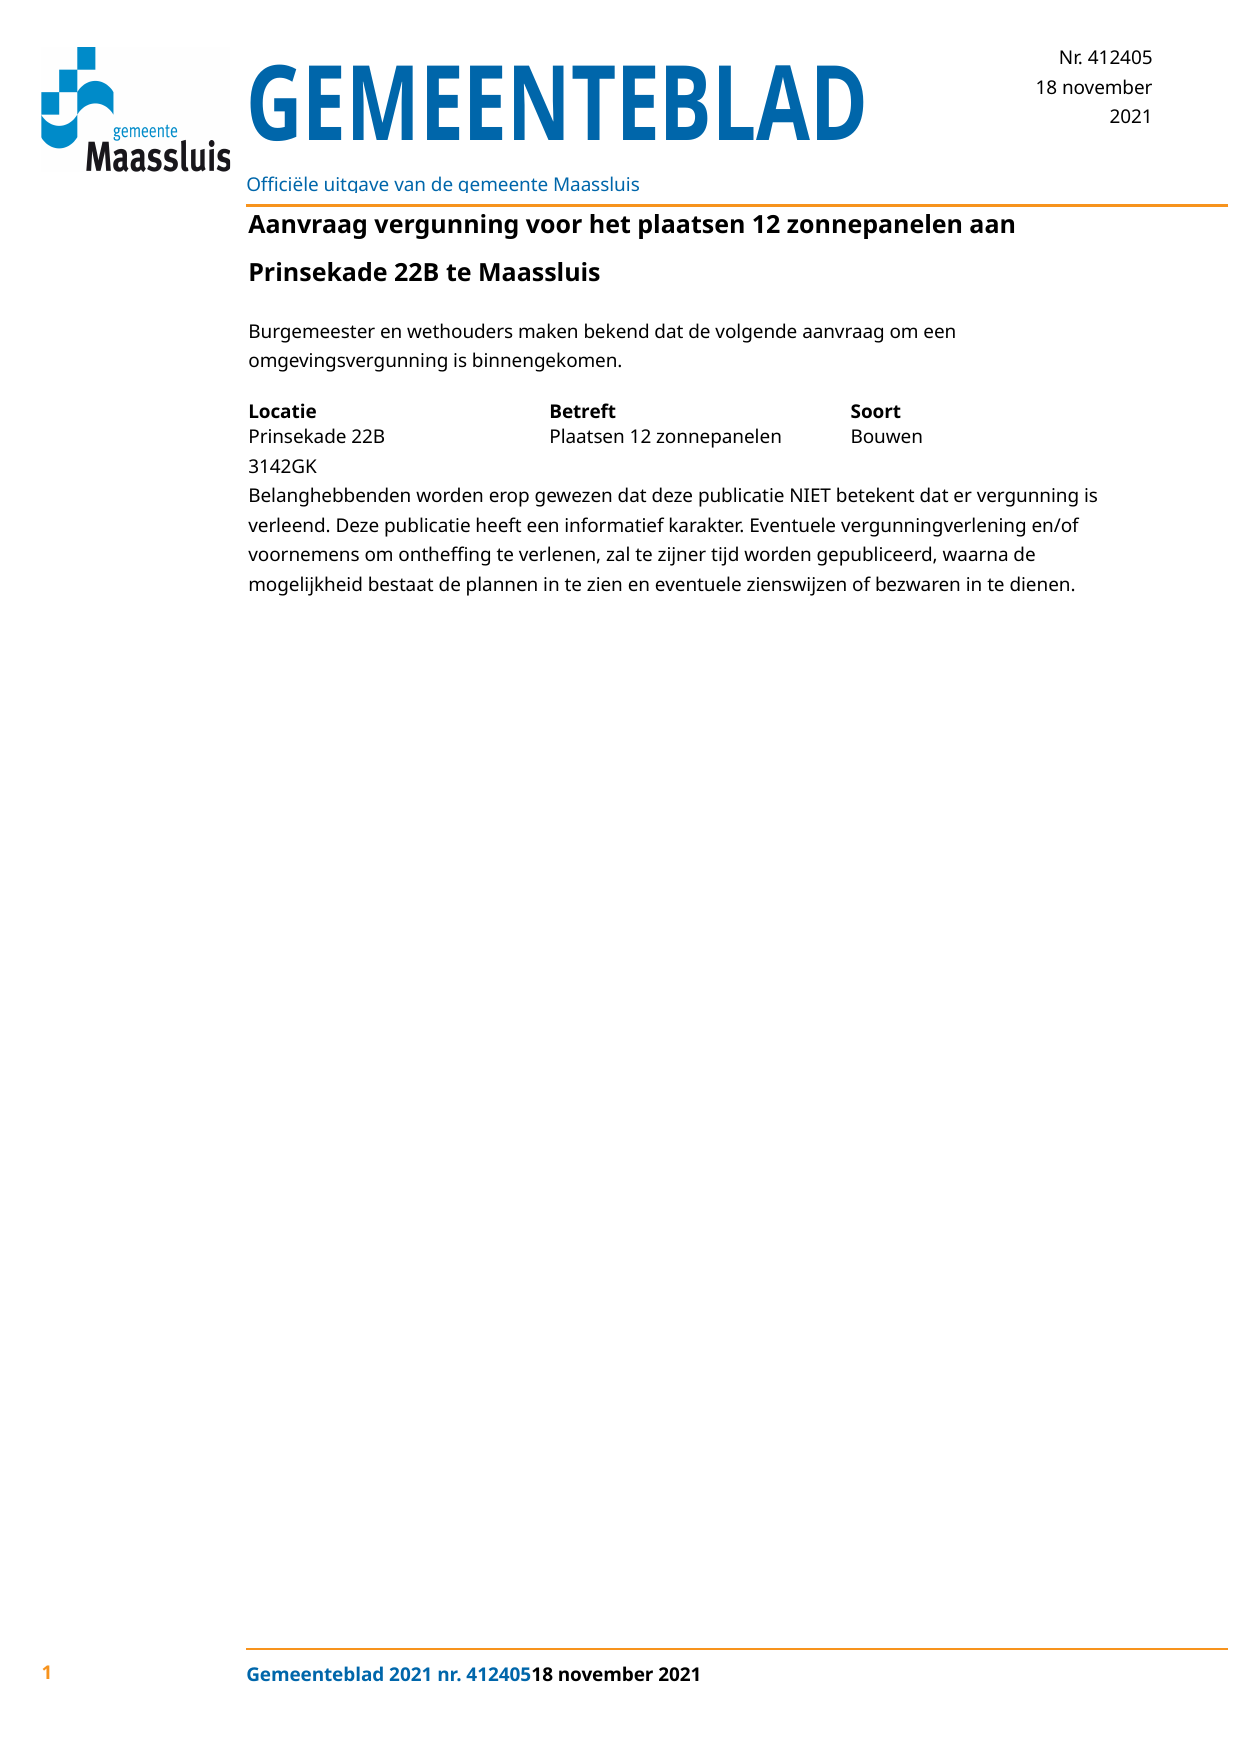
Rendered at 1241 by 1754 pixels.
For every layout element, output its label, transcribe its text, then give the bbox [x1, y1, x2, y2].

picture [41, 47, 77, 92]
text Aanvraag vergunning voor het plaatsen 12 zonnepanelen aan Prinsekade 22B te Maassluis [248, 207, 1152, 288]
table_cell Bouwen [850, 424, 1152, 479]
picture [41, 47, 231, 172]
table_header Soort [850, 398, 1152, 424]
table_header Betreft [549, 398, 850, 424]
text Belanghebbenden worden erop gewezen dat deze publicatie NIET betekent dat er vergunning is verleend. Deze publicatie heeft een informatief karakter. Eventuele vergunningverlening en/of voornemens om ontheffing te verlenen, zal te zijner tijd worden gepubliceerd, waarna de mogelijkheid bestaat de plannen in te zien en eventuele zienswijzen of bezwaren in te dienen. [248, 482, 1152, 597]
text Burgemeester en wethouders maken bekend dat de volgende aanvraag om een omgevingsvergunning is binnengekomen. [248, 318, 1152, 373]
table_header Locatie [248, 398, 549, 424]
table_cell Prinsekade 22B 3142GK [248, 424, 549, 479]
table_cell Plaatsen 12 zonnepanelen [549, 424, 850, 479]
